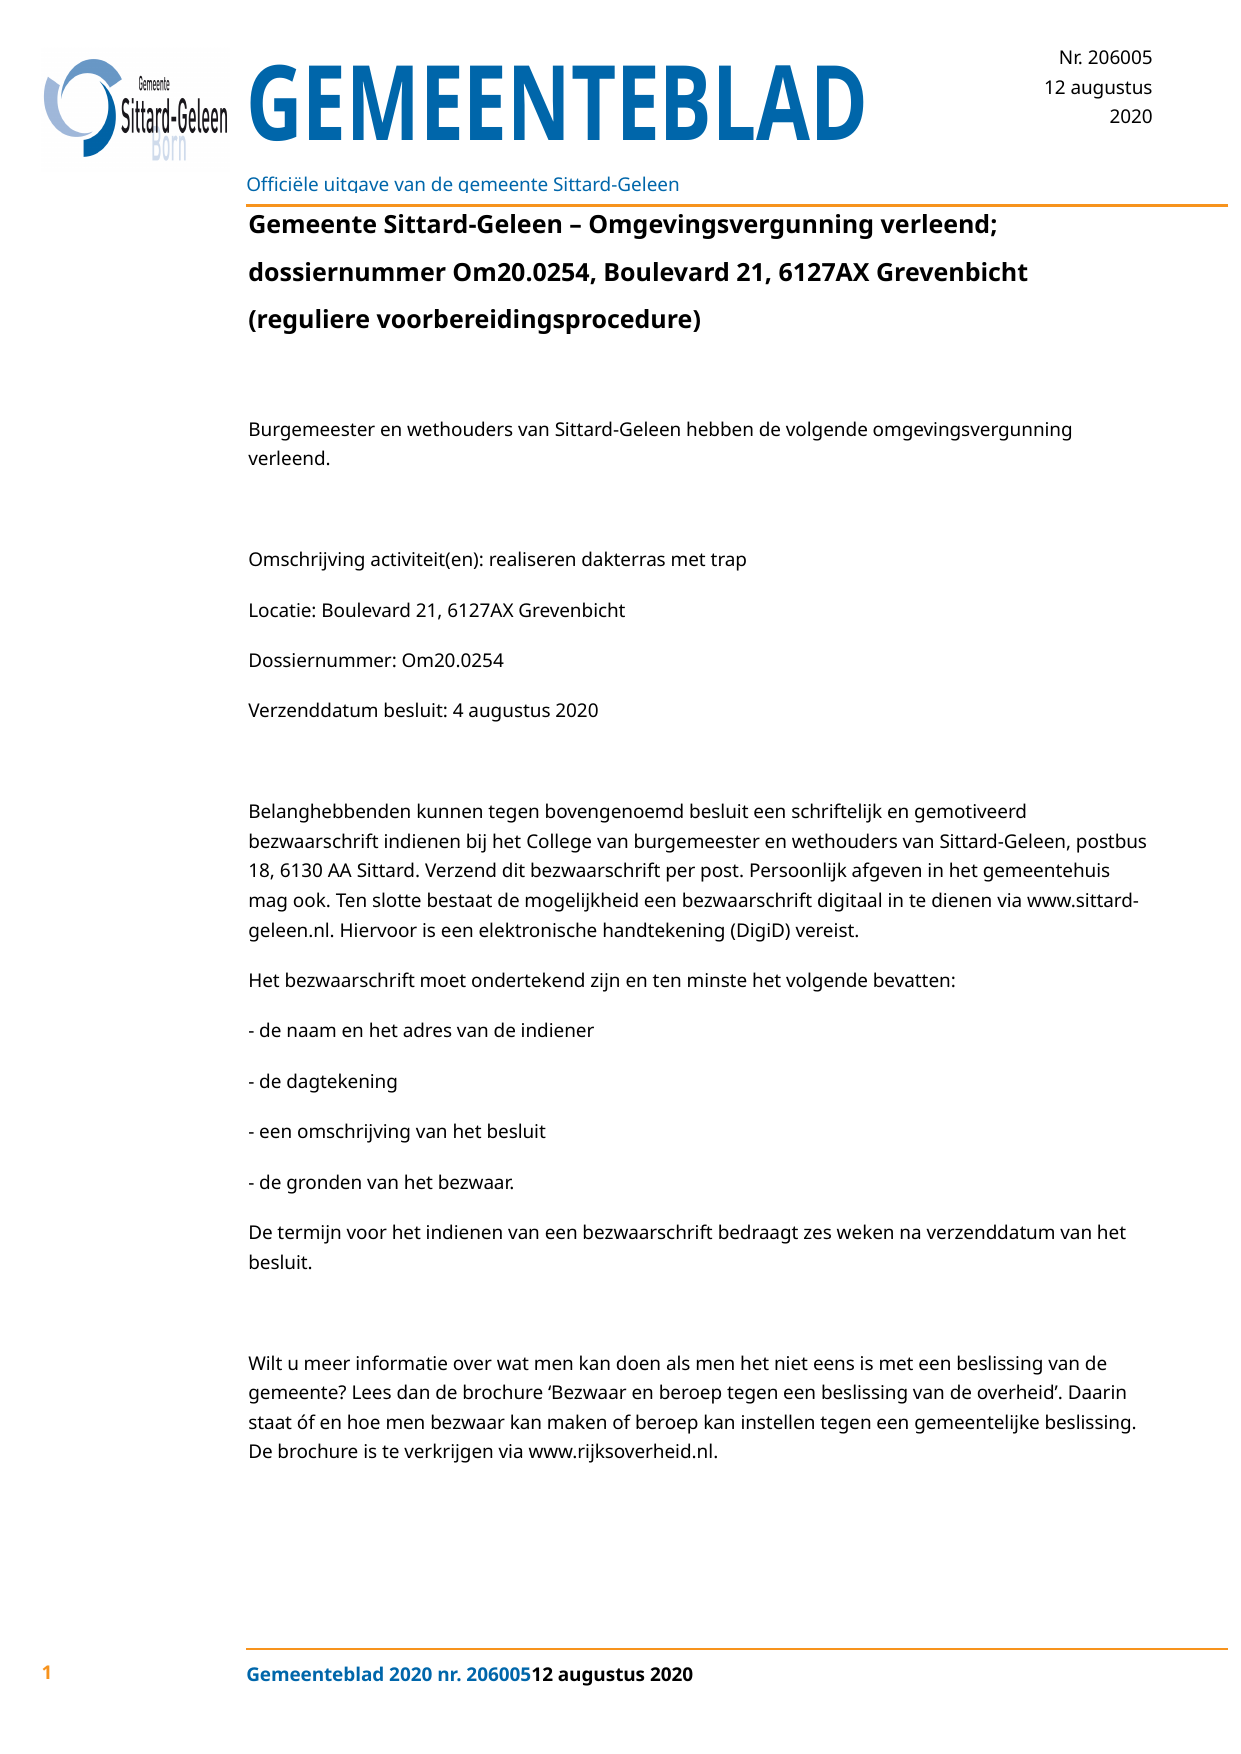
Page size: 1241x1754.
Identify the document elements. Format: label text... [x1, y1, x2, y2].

text - de dagtekening [248, 1068, 1152, 1094]
text Omschrijving activiteit(en): realiseren dakterras met trap [248, 546, 1152, 572]
text Verzenddatum besluit: 4 augustus 2020 [248, 698, 1152, 723]
text Wilt u meer informatie over wat men kan doen als men het niet eens is met een beslissing van de gemeente? Lees dan de brochure ‘Bezwaar en beroep tegen een beslissing van de overheid’. Daarin staat óf en hoe men bezwaar kan maken of beroep kan instellen tegen een gemeentelijke beslissing. De brochure is te verkrijgen via www.rijksoverheid.nl. [248, 1350, 1152, 1464]
text Gemeente Sittard-Geleen – Omgevingsvergunning verleend; dossiernummer Om20.0254, Boulevard 21, 6127AX Grevenbicht (reguliere voorbereidingsprocedure) [248, 207, 1152, 336]
text Dossiernummer: Om20.0254 [248, 647, 1152, 673]
text - een omschrijving van het besluit [248, 1118, 1152, 1144]
text - de naam en het adres van de indiener [248, 1018, 1152, 1043]
picture [41, 47, 231, 172]
text Belanghebbenden kunnen tegen bovengenoemd besluit een schriftelijk en gemotiveerd bezwaarschrift indienen bij het College van burgemeester en wethouders van Sittard-Geleen, postbus 18, 6130 AA Sittard. Verzend dit bezwaarschrift per post. Persoonlijk afgeven in het gemeentehuis mag ook. Ten slotte bestaat de mogelijkheid een bezwaarschrift digitaal in te dienen via www.sittard-geleen.nl. Hiervoor is een elektronische handtekening (DigiD) vereist. [248, 798, 1152, 942]
text Burgemeester en wethouders van Sittard-Geleen hebben de volgende omgevingsvergunning verleend. [248, 416, 1152, 471]
text De termijn voor het indienen van een bezwaarschrift bedraagt zes weken na verzenddatum van het besluit. [248, 1219, 1152, 1274]
text Locatie: Boulevard 21, 6127AX Grevenbicht [248, 597, 1152, 622]
text - de gronden van het bezwaar. [248, 1169, 1152, 1194]
text Het bezwaarschrift moet ondertekend zijn en ten minste het volgende bevatten: [248, 967, 1152, 993]
